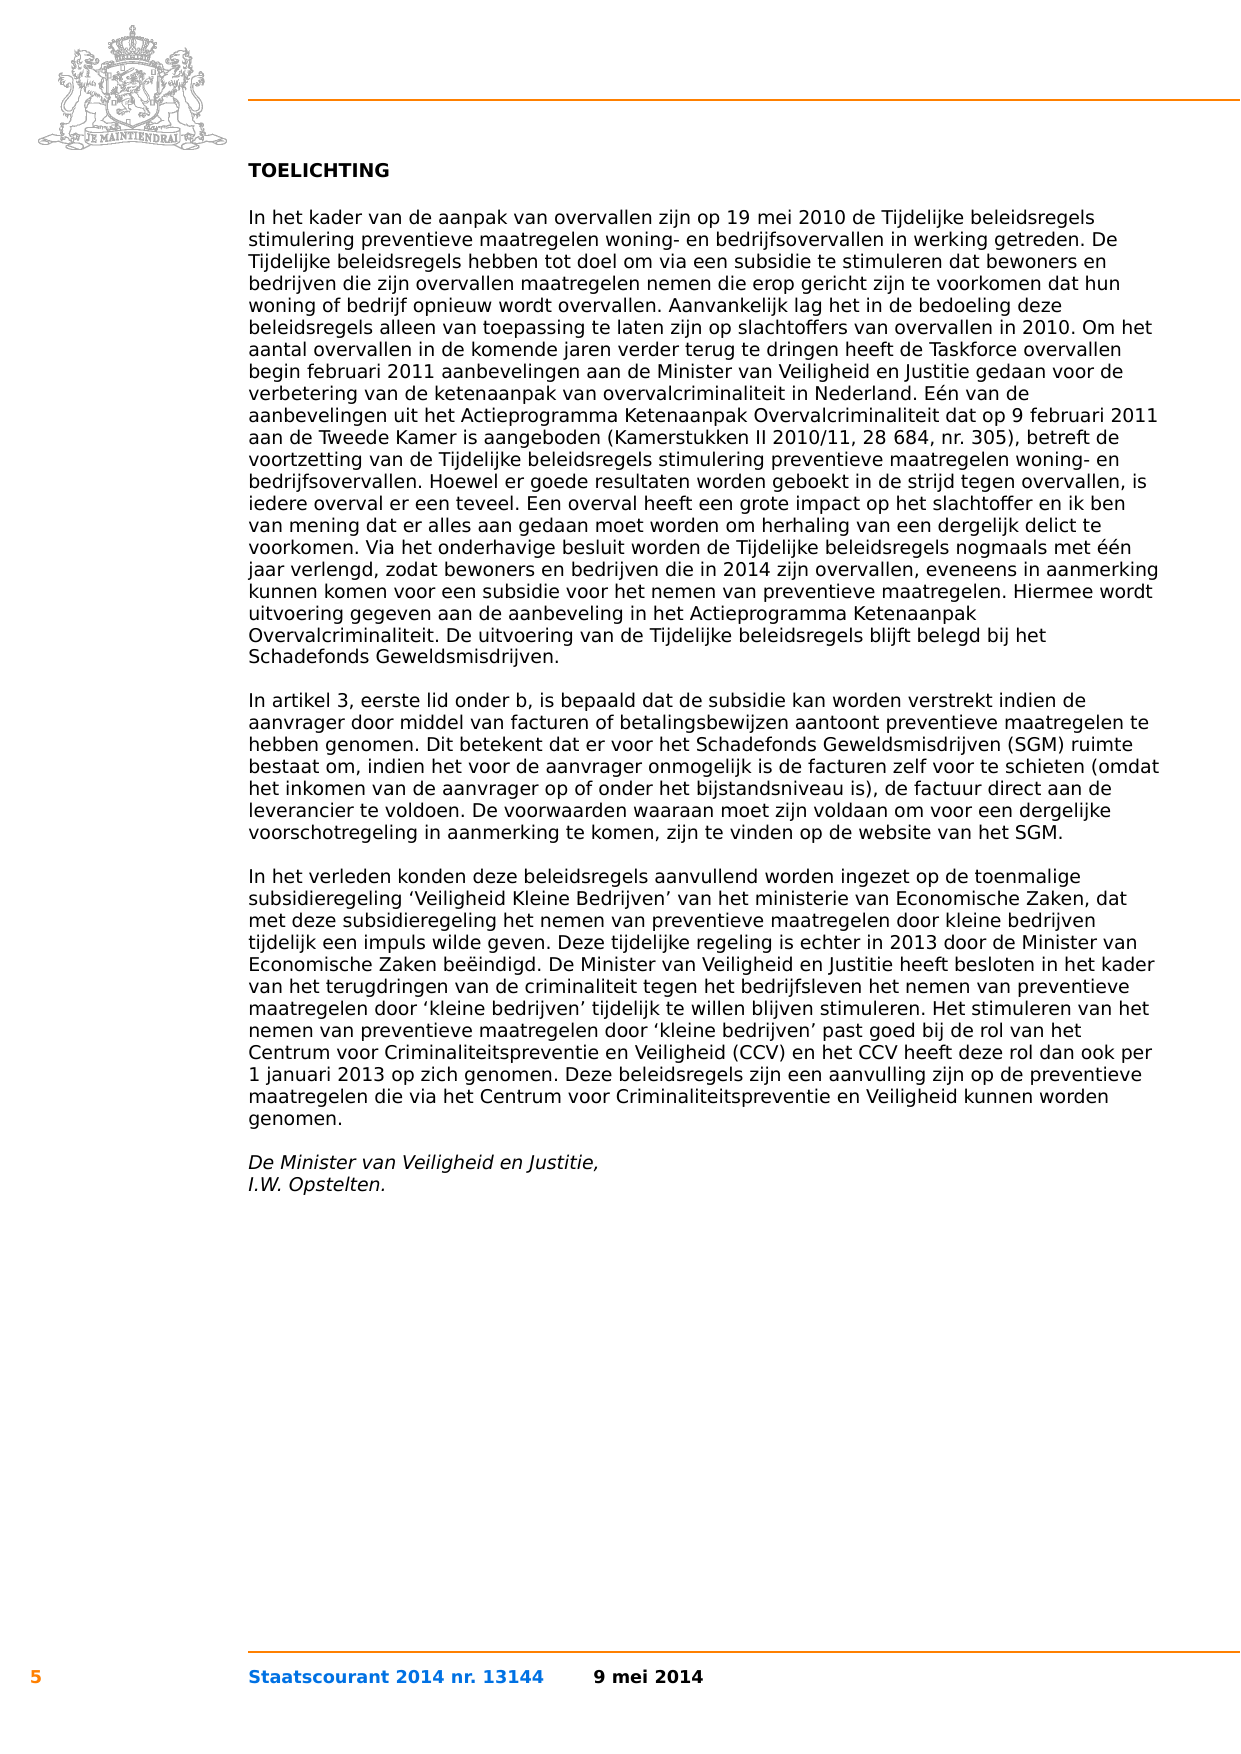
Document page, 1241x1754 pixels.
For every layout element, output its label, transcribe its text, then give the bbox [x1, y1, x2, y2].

text In het kader van de aanpak van overvallen zijn op 19 mei 2010 de Tijdelijke beleidsregels stimulering preventieve maatregelen woning- en bedrijfsovervallen in werking getreden. De Tijdelijke beleidsregels hebben tot doel om via een subsidie te stimuleren dat bewoners en bedrijven die zijn overvallen maatregelen nemen die erop gericht zijn te voorkomen dat hun woning of bedrijf opnieuw wordt overvallen. Aanvankelijk lag het in de bedoeling deze beleidsregels alleen van toepassing te laten zijn op slachtoffers van overvallen in 2010. Om het aantal overvallen in de komende jaren verder terug te dringen heeft de Taskforce overvallen begin februari 2011 aanbevelingen aan de Minister van Veiligheid en Justitie gedaan voor de verbetering van de ketenaanpak van overvalcriminaliteit in Nederland. Eén van de aanbevelingen uit het Actieprogramma Ketenaanpak Overvalcriminaliteit dat op 9 februari 2011 aan de Tweede Kamer is aangeboden (Kamerstukken II 2010/11, 28 684, nr. 305), betreft de voortzetting van de Tijdelijke beleidsregels stimulering preventieve maatregelen woning- en bedrijfsovervallen. Hoewel er goede resultaten worden geboekt in de strijd tegen overvallen, is iedere overval er een teveel. Een overval heeft een grote impact op het slachtoffer en ik ben van mening dat er alles aan gedaan moet worden om herhaling van een dergelijk delict te voorkomen. Via het onderhavige besluit worden de Tijdelijke beleidsregels nogmaals met één jaar verlengd, zodat bewoners en bedrijven die in 2014 zijn overvallen, eveneens in aanmerking kunnen komen voor een subsidie voor het nemen van preventieve maatregelen. Hiermee wordt uitvoering gegeven aan de aanbeveling in het Actieprogramma Ketenaanpak Overvalcriminaliteit. De uitvoering van de Tijdelijke beleidsregels blijft belegd bij het Schadefonds Geweldsmisdrijven. [248, 207, 1163, 668]
subtitle TOELICHTING [248, 160, 1163, 182]
text De Minister van Veiligheid en Justitie, I.W. Opstelten. [248, 1152, 1163, 1196]
text In het verleden konden deze beleidsregels aanvullend worden ingezet op de toenmalige subsidieregeling ‘Veiligheid Kleine Bedrijven’ van het ministerie van Economische Zaken, dat met deze subsidieregeling het nemen van preventieve maatregelen door kleine bedrijven tijdelijk een impuls wilde geven. Deze tijdelijke regeling is echter in 2013 door de Minister van Economische Zaken beëindigd. De Minister van Veiligheid en Justitie heeft besloten in het kader van het terugdringen van de criminaliteit tegen het bedrijfsleven het nemen van preventieve maatregelen door ‘kleine bedrijven’ tijdelijk te willen blijven stimuleren. Het stimuleren van het nemen van preventieve maatregelen door ‘kleine bedrijven’ past goed bij de rol van het Centrum voor Criminaliteitspreventie en Veiligheid (CCV) en het CCV heeft deze rol dan ook per 1 januari 2013 op zich genomen. Deze beleidsregels zijn een aanvulling zijn op de preventieve maatregelen die via het Centrum voor Criminaliteitspreventie en Veiligheid kunnen worden genomen. [248, 866, 1163, 1130]
picture [38, 25, 227, 150]
text In artikel 3, eerste lid onder b, is bepaald dat de subsidie kan worden verstrekt indien de aanvrager door middel van facturen of betalingsbewijzen aantoont preventieve maatregelen te hebben genomen. Dit betekent dat er voor het Schadefonds Geweldsmisdrijven (SGM) ruimte bestaat om, indien het voor de aanvrager onmogelijk is de facturen zelf voor te schieten (omdat het inkomen van de aanvrager op of onder het bijstandsniveau is), de factuur direct aan de leverancier te voldoen. De voorwaarden waaraan moet zijn voldaan om voor een dergelijke voorschotregeling in aanmerking te komen, zijn te vinden op de website van het SGM. [248, 690, 1163, 844]
